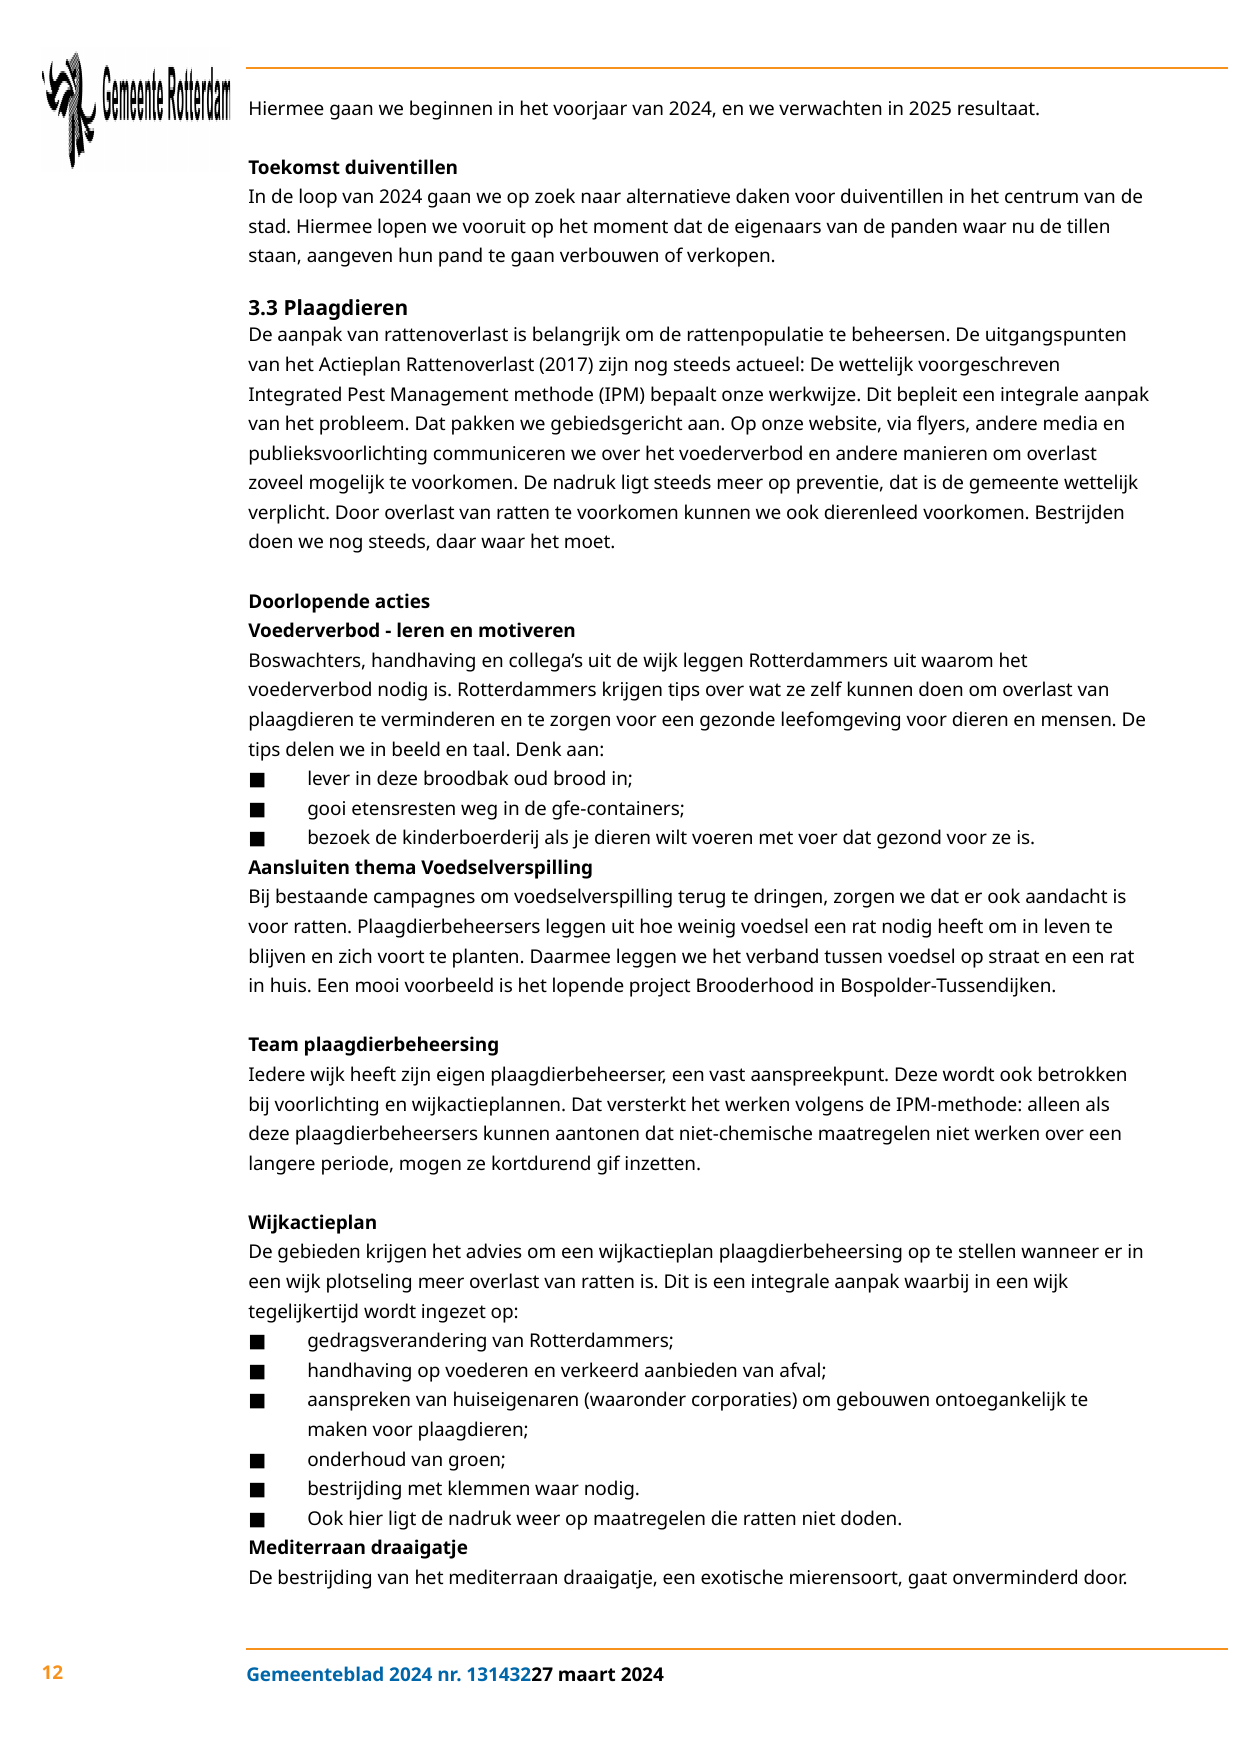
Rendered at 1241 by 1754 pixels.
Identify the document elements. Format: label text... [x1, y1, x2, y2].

text Doorlopende acties [248, 588, 1152, 613]
text Toekomst duiventillen [248, 154, 1152, 180]
text Aansluiten thema Voedselverspilling [248, 854, 1152, 880]
list onderhoud van groen; [248, 1446, 1152, 1471]
text Wijkactieplan [248, 1209, 1152, 1235]
text De bestrijding van het mediterraan draaigatje, een exotische mierensoort, gaat onverminderd door. [248, 1564, 1152, 1590]
text In de loop van 2024 gaan we op zoek naar alternatieve daken voor duiventillen in het centrum van de stad. Hiermee lopen we vooruit op het moment dat de eigenaars van de panden waar nu de tillen staan, aangeven hun pand te gaan verbouwen of verkopen. [248, 183, 1152, 268]
list gedragsverandering van Rotterdammers; [248, 1327, 1152, 1353]
list lever in deze broodbak oud brood in; [248, 765, 1152, 791]
picture [41, 47, 231, 172]
text Iedere wijk heeft zijn eigen plaagdierbeheerser, een vast aanspreekpunt. Deze wordt ook betrokken bij voorlichting en wijkactieplannen. Dat versterkt het werken volgens de IPM-methode: alleen als deze plaagdierbeheersers kunnen aantonen dat niet-chemische maatregelen niet werken over een langere periode, mogen ze kortdurend gif inzetten. [248, 1061, 1152, 1176]
text De aanpak van rattenoverlast is belangrijk om de rattenpopulatie te beheersen. De uitgangs­punten van het Actieplan Rattenoverlast (2017) zijn nog steeds actueel: De wettelijk voor­geschreven Integrated Pest Management methode (IPM) bepaalt onze werkwijze. Dit bepleit een integrale aanpak van het probleem. Dat pakken we gebiedsgericht aan. Op onze website, via flyers, andere media en publieksvoorlichting communiceren we over het voederverbod en andere manieren om overlast zoveel mogelijk te voorkomen. De nadruk ligt steeds meer op preventie, dat is de gemeente wettelijk verplicht. Door overlast van ratten te voorkomen kunnen we ook dierenleed voorkomen. Bestrijden doen we nog steeds, daar waar het moet. [248, 322, 1152, 554]
list handhaving op voederen en verkeerd aanbieden van afval; [248, 1357, 1152, 1383]
text Mediterraan draaigatje [248, 1534, 1152, 1560]
list aanspreken van huiseigenaren (waaronder corporaties) om gebouwen ontoegankelijk te maken voor plaag­dieren; [248, 1387, 1152, 1442]
text 3.3 Plaagdieren [248, 293, 1152, 322]
text Boswachters, handhaving en collega’s uit de wijk leggen Rotterdammers uit waarom het voederverbod nodig is. Rotterdammers krijgen tips over wat ze zelf kunnen doen om overlast van plaagdieren te verminderen en te zorgen voor een gezonde leef­omgeving voor dieren en mensen. De tips delen we in beeld en taal. Denk aan: [248, 647, 1152, 761]
text Team plaagdierbeheersing [248, 1032, 1152, 1057]
text De gebieden krijgen het advies om een wijkactieplan plaagdierbeheersing op te stellen wanneer er in een wijk plotseling meer overlast van ratten is. Dit is een integrale aanpak waarbij in een wijk tegelijkertijd wordt ingezet op: [248, 1239, 1152, 1323]
list Ook hier ligt de nadruk weer op maatregelen die ratten niet doden. [248, 1505, 1152, 1531]
text Hiermee gaan we beginnen in het voorjaar van 2024, en we verwachten in 2025 resultaat. [248, 95, 1152, 121]
text Voederverbod - leren en motiveren [248, 617, 1152, 643]
list bezoek de kinderboerderij als je dieren wilt voeren met voer dat gezond voor ze is. [248, 824, 1152, 850]
list bestrijding met klemmen waar nodig. [248, 1475, 1152, 1501]
list gooi etensresten weg in de gfe-containers; [248, 795, 1152, 821]
text Bij bestaande campagnes om voedselverspilling terug te dringen, zorgen we dat er ook aandacht is voor ratten. Plaagdierbeheersers leggen uit hoe weinig voedsel een rat nodig heeft om in leven te blijven en zich voort te planten. Daarmee leggen we het verband tussen voedsel op straat en een rat in huis. Een mooi voorbeeld is het lopende project Brooderhood in Bospolder-Tussendijken. [248, 884, 1152, 998]
